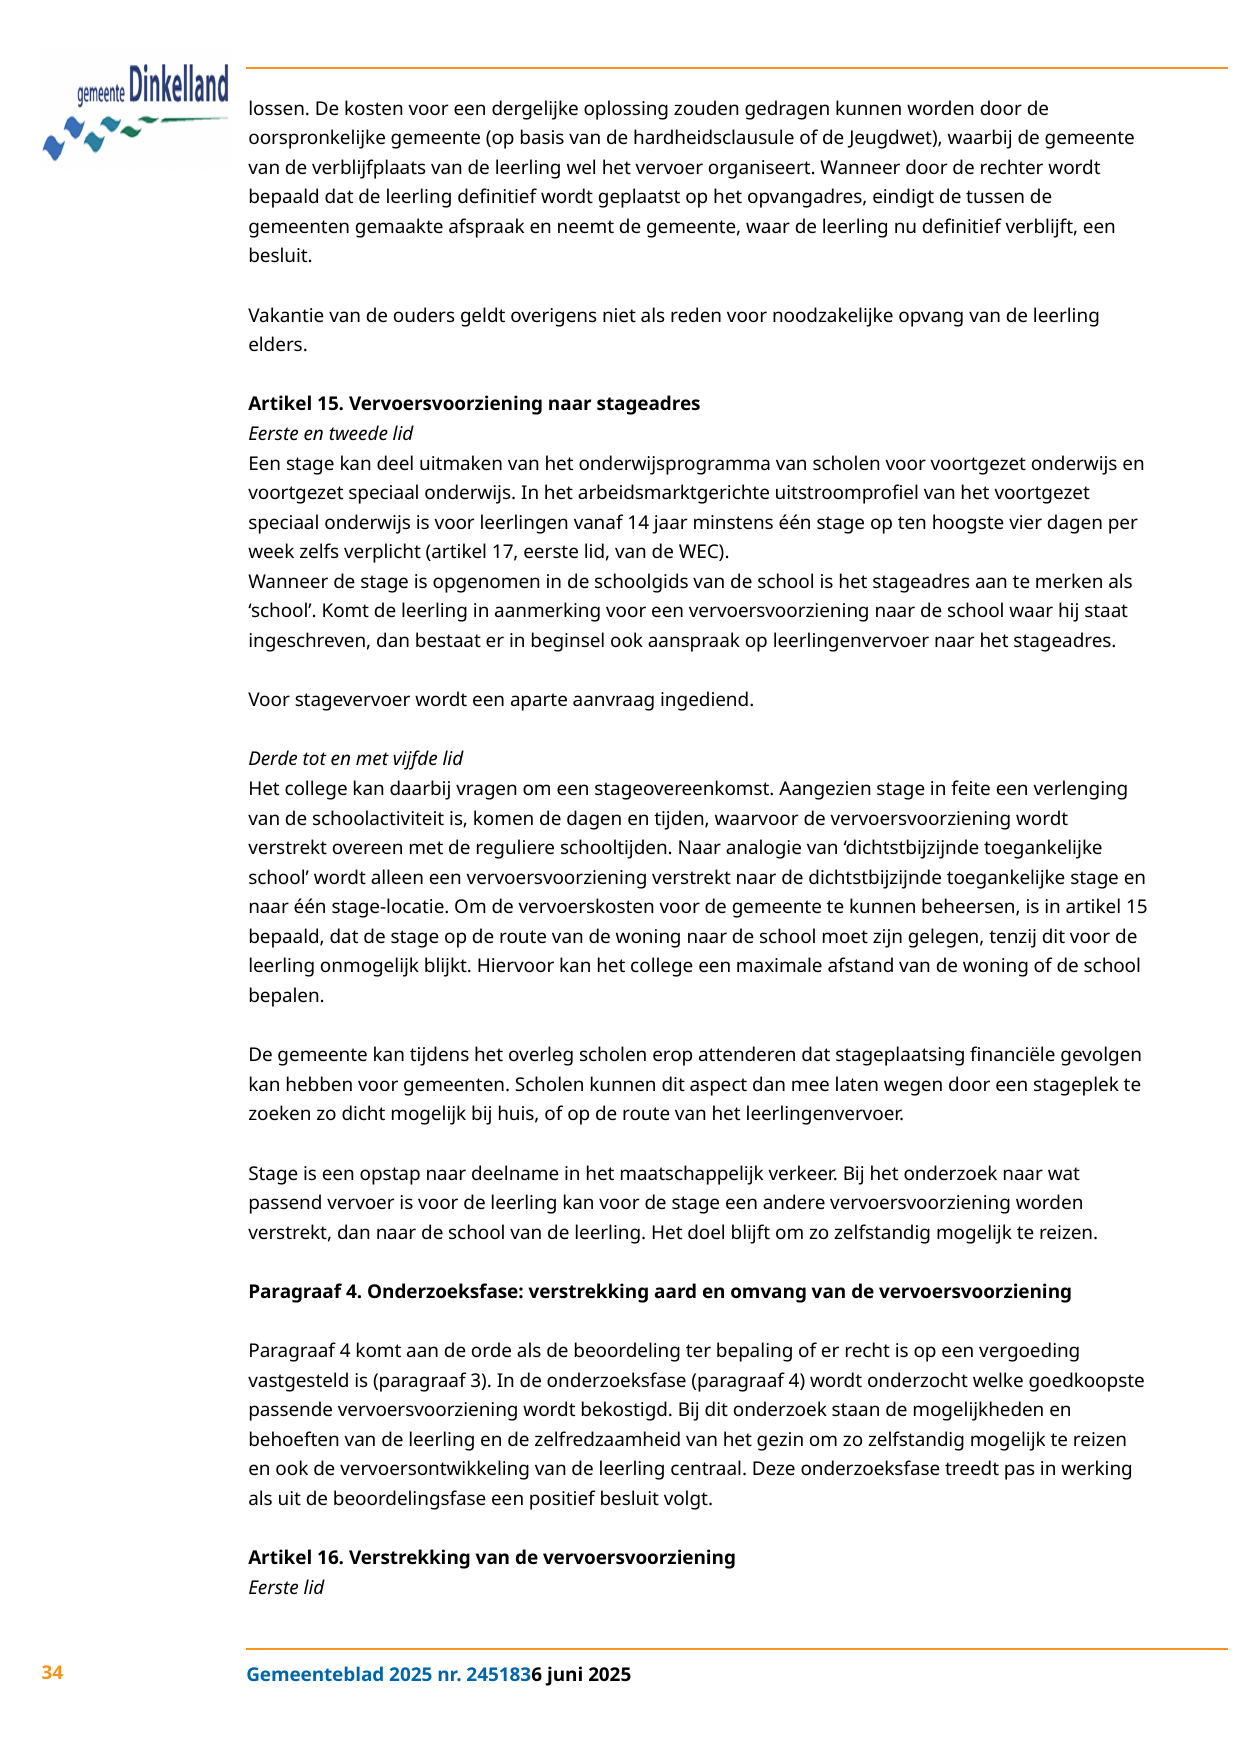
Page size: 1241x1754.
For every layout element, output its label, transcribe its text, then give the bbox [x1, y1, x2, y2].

text Artikel 15. Vervoersvoorziening naar stageadres [248, 391, 1152, 416]
text Artikel 16. Verstrekking van de vervoersvoorziening [248, 1544, 1152, 1570]
text Paragraaf 4. Onderzoeksfase: verstrekking aard en omvang van de vervoersvoorziening [248, 1278, 1152, 1304]
text Voor stagevervoer wordt een aparte aanvraag ingediend. [248, 686, 1152, 712]
text Paragraaf 4 komt aan de orde als de beoordeling ter bepaling of er recht is op een vergoeding vastgesteld is (paragraaf 3). In de onderzoeksfase (paragraaf 4) wordt onderzocht welke goedkoopste passende vervoersvoorziening wordt bekostigd. Bij dit onderzoek staan de mogelijkheden en behoeften van de leerling en de zelfredzaamheid van het gezin om zo zelfstandig mogelijk te reizen en ook de vervoersontwikkeling van de leerling centraal. Deze onderzoeksfase treedt pas in werking als uit de beoordelingsfase een positief besluit volgt. [248, 1337, 1152, 1511]
text Stage is een opstap naar deelname in het maatschappelijk verkeer. Bij het onderzoek naar wat passend vervoer is voor de leerling kan voor de stage een andere vervoersvoorziening worden verstrekt, dan naar de school van de leerling. Het doel blijft om zo zelfstandig mogelijk te reizen. [248, 1160, 1152, 1245]
text Wanneer de stage is opgenomen in de schoolgids van de school is het stageadres aan te merken als ‘school’. Komt de leerling in aanmerking voor een vervoersvoorziening naar de school waar hij staat ingeschreven, dan bestaat er in beginsel ook aanspraak op leerlingenvervoer naar het stageadres. [248, 568, 1152, 653]
text Vakantie van de ouders geldt overigens niet als reden voor noodzakelijke opvang van de leerling elders. [248, 302, 1152, 357]
picture [41, 47, 231, 172]
text lossen. De kosten voor een dergelijke oplossing zouden gedragen kunnen worden door de oorspronkelijke gemeente (op basis van de hardheidsclausule of de Jeugdwet), waarbij de gemeente van de verblijfplaats van de leerling wel het vervoer organiseert. Wanneer door de rechter wordt bepaald dat de leerling definitief wordt geplaatst op het opvangadres, eindigt de tussen de gemeenten gemaakte afspraak en neemt de gemeente, waar de leerling nu definitief verblijft, een besluit. [248, 95, 1152, 268]
text Een stage kan deel uitmaken van het onderwijsprogramma van scholen voor voortgezet onderwijs en voortgezet speciaal onderwijs. In het arbeidsmarktgerichte uitstroomprofiel van het voortgezet speciaal onderwijs is voor leerlingen vanaf 14 jaar minstens één stage op ten hoogste vier dagen per week zelfs verplicht (artikel 17, eerste lid, van de WEC). [248, 450, 1152, 564]
text Derde tot en met vijfde lid [248, 746, 1152, 771]
text Eerste lid [248, 1574, 1152, 1600]
text De gemeente kan tijdens het overleg scholen erop attenderen dat stageplaatsing financiële gevolgen kan hebben voor gemeenten. Scholen kunnen dit aspect dan mee laten wegen door een stageplek te zoeken zo dicht mogelijk bij huis, of op de route van het leerlingenvervoer. [248, 1041, 1152, 1126]
text Het college kan daarbij vragen om een stageovereenkomst. Aangezien stage in feite een verlenging van de schoolactiviteit is, komen de dagen en tijden, waarvoor de vervoersvoorziening wordt verstrekt overeen met de reguliere schooltijden. Naar analogie van ‘dichtstbijzijnde toegankelijke school’ wordt alleen een vervoersvoorziening verstrekt naar de dichtstbijzijnde toegankelijke stage en naar één stage-locatie. Om de vervoerskosten voor de gemeente te kunnen beheersen, is in artikel 15 bepaald, dat de stage op de route van de woning naar de school moet zijn gelegen, tenzij dit voor de leerling onmogelijk blijkt. Hiervoor kan het college een maximale afstand van de woning of de school bepalen. [248, 775, 1152, 1008]
text Eerste en tweede lid [248, 420, 1152, 446]
